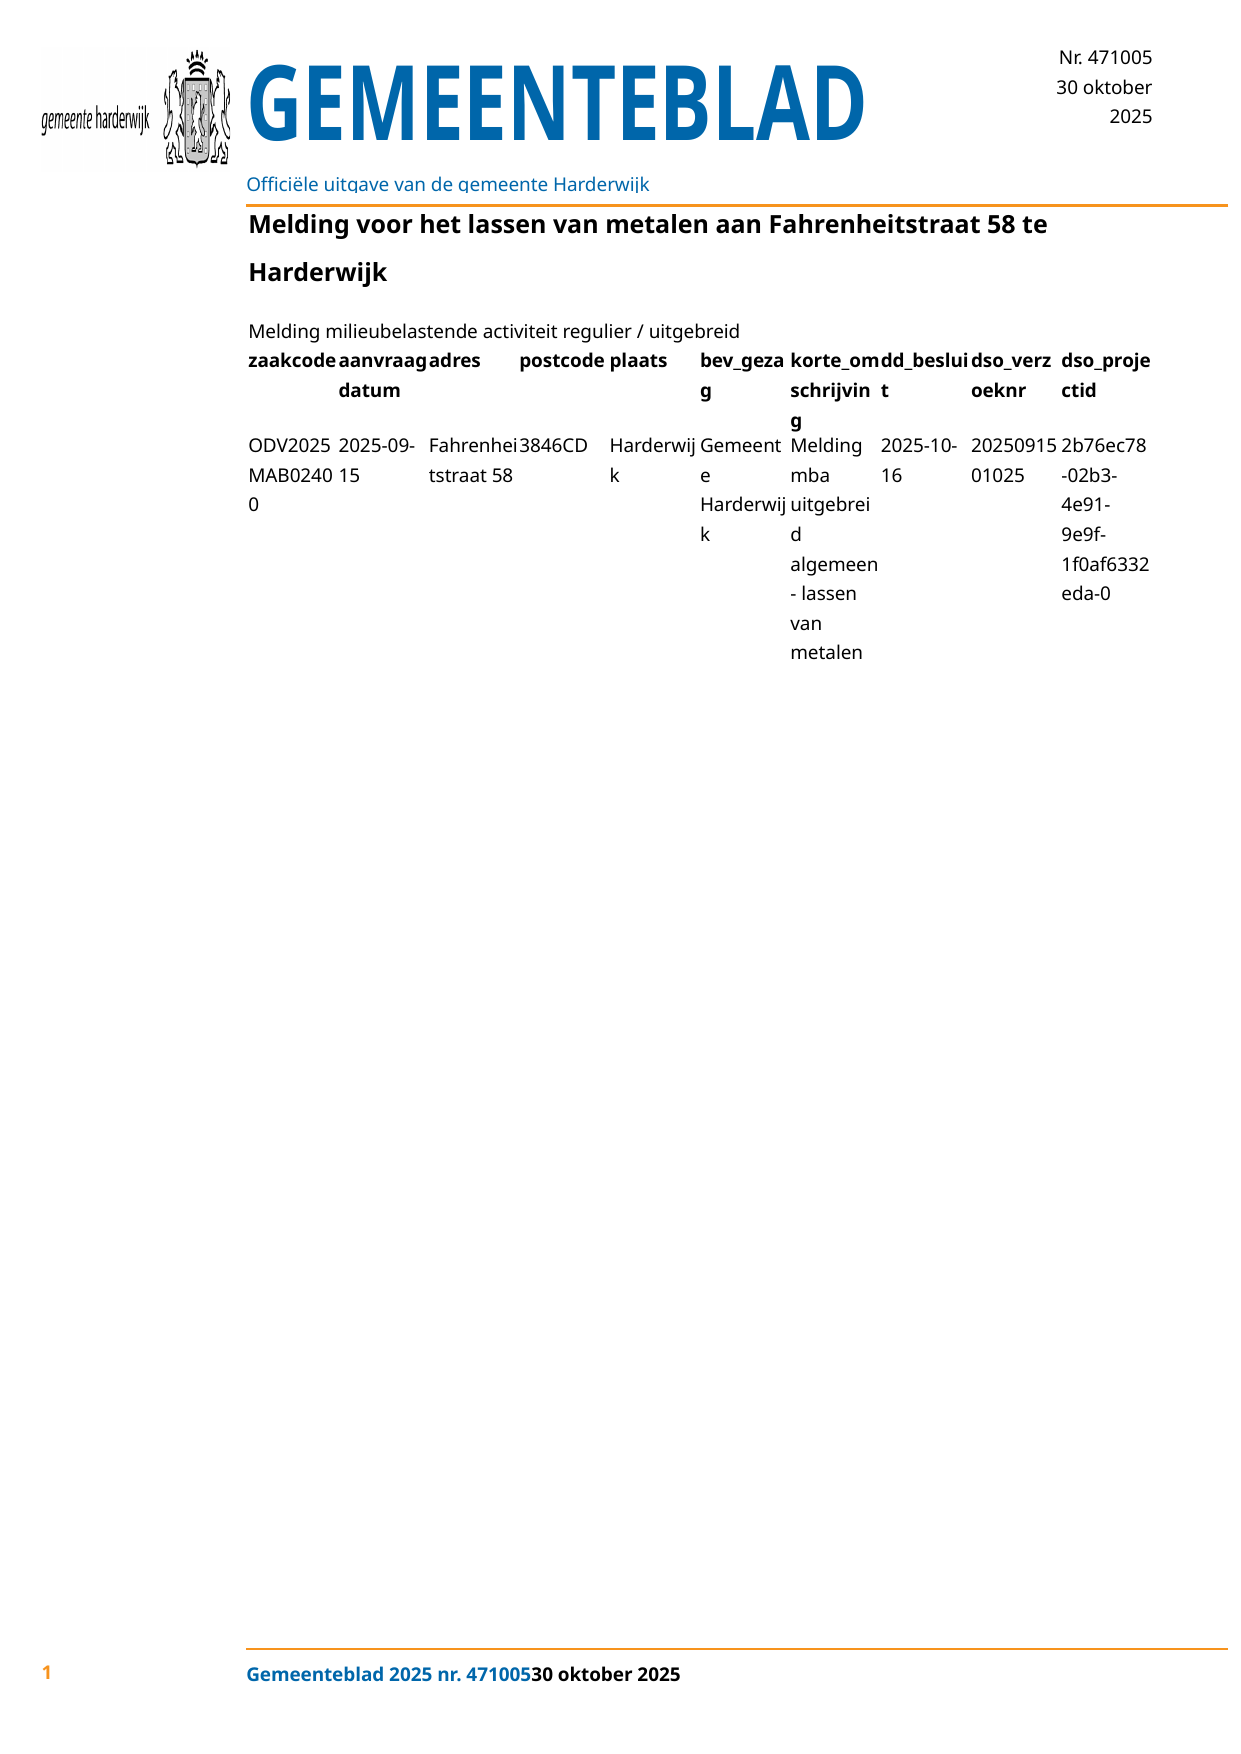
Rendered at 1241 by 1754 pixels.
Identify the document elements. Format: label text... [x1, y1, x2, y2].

table_cell 2025091501025 [971, 433, 1061, 665]
table_cell Gemeente Harderwijk [700, 433, 790, 665]
table_header adres [429, 348, 519, 432]
table_header dso_verzoeknr [971, 348, 1061, 432]
table_cell Harderwijk [609, 433, 700, 665]
table_header aanvraagdatum [338, 348, 429, 432]
table_header korte_omschrijving [790, 348, 881, 432]
text Melding milieubelastende activiteit regulier / uitgebreid [248, 318, 1152, 344]
table_header bev_gezag [700, 348, 790, 432]
table_cell 2025-09-15 [338, 433, 429, 665]
table_cell Melding mba uitgebreid algemeen - lassen van metalen [790, 433, 881, 665]
table_header dso_projectid [1061, 348, 1152, 432]
table_cell 3846CD [519, 433, 609, 665]
table_cell ODV2025MAB02400 [248, 433, 338, 665]
table_header postcode [519, 348, 609, 432]
table_cell Fahrenheitstraat 58 [429, 433, 519, 665]
table_cell 2025-10-16 [881, 433, 971, 665]
table_cell 2b76ec78-02b3-4e91-9e9f-1f0af6332eda-0 [1061, 433, 1152, 665]
text Melding voor het lassen van metalen aan Fahrenheitstraat 58 te Harderwijk [248, 207, 1152, 288]
picture [41, 47, 231, 172]
table_header zaakcode [248, 348, 338, 432]
table_header dd_besluit [881, 348, 971, 432]
table_header plaats [609, 348, 700, 432]
